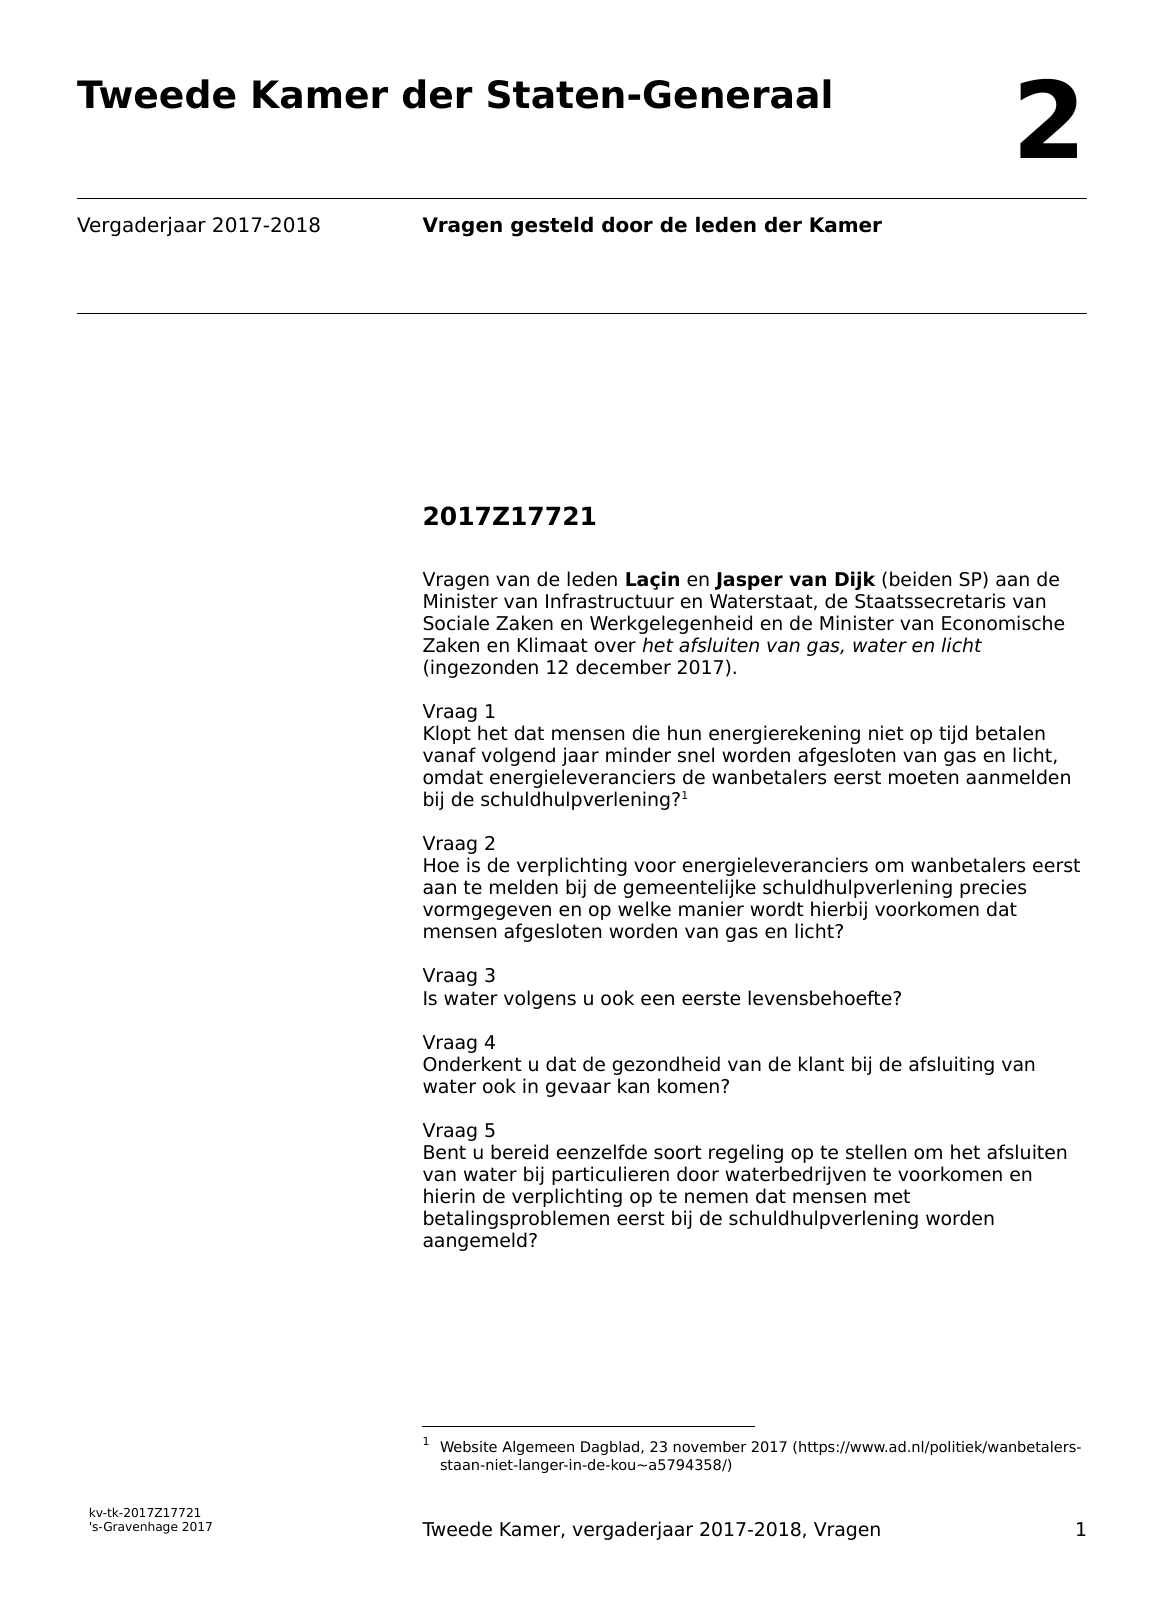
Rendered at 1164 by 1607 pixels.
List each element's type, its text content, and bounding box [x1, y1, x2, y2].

text Is water volgens u ook een eerste levensbehoefte? [422, 987, 1087, 1009]
text Klopt het dat mensen die hun energierekening niet op tijd betalen vanaf volgend jaar minder snel worden afgesloten van gas en licht, omdat energieleveranciers de wanbetalers eerst moeten aanmelden bij de schuldhulpverlening? [422, 723, 1087, 811]
text Website Algemeen Dagblad, 23 november 2017 (https://www.ad.nl/politiek/wanbetalers-staan-niet-langer-in-de-kou~a5794358/) [422, 1435, 1087, 1474]
text Vraag 4 [422, 1032, 1087, 1053]
text Vraag 1 [422, 701, 1087, 723]
text Vraag 5 [422, 1120, 1087, 1142]
text Hoe is de verplichting voor energieleveranciers om wanbetalers eerst aan te melden bij de gemeentelijke schuldhulpverlening precies vormgegeven en op welke manier wordt hierbij voorkomen dat mensen afgesloten worden van gas en licht? [422, 855, 1087, 943]
table_header 2 [886, 59, 1087, 198]
text Bent u bereid eenzelfde soort regeling op te stellen om het afsluiten van water bij particulieren door waterbedrijven te voorkomen en hierin de verplichting op te nemen dat mensen met betalingsproblemen eerst bij de schuldhulpverlening worden aangemeld? [422, 1142, 1087, 1252]
text Onderkent u dat de gezondheid van de klant bij de afsluiting van water ook in gevaar kan komen? [422, 1053, 1087, 1097]
text Vraag 3 [422, 965, 1087, 987]
table_header Tweede Kamer der Staten-Generaal [77, 59, 886, 198]
table_cell Vragen gesteld door de leden der Kamer [422, 199, 1087, 313]
text kv-tk-2017Z17721 [88, 1506, 323, 1520]
text 's-Gravenhage 2017 [88, 1520, 323, 1534]
table_cell Vergaderjaar 2017-2018 [77, 199, 422, 313]
text Vraag 2 [422, 833, 1087, 855]
text Vragen van de leden Laҫin en Jasper van Dijk (beiden SP) aan de Minister van Infrastructuur en Waterstaat, de Staatssecretaris van Sociale Zaken en Werkgelegenheid en de Minister van Economische Zaken en Klimaat over het afsluiten van gas, water en licht (ingezonden 12 december 2017). [422, 569, 1087, 679]
text 2017Z17721 [422, 502, 1087, 531]
